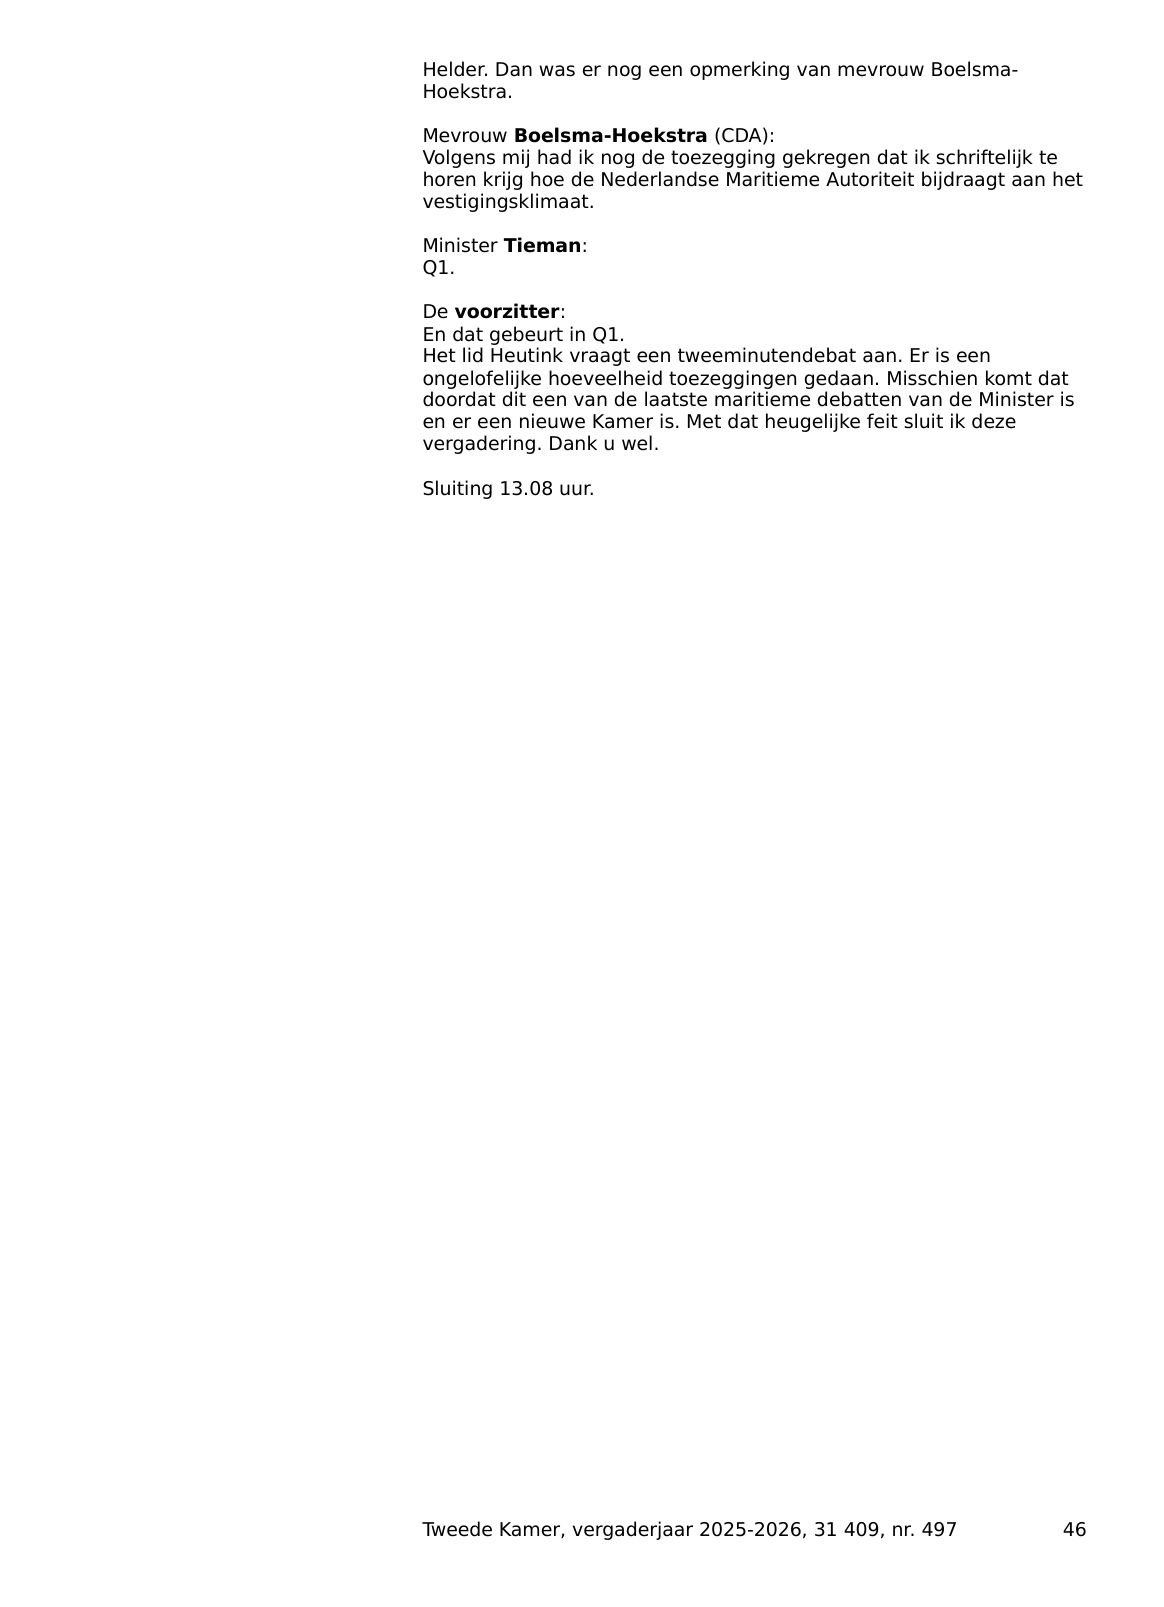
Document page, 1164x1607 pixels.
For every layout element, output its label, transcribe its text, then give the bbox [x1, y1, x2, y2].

text Volgens mij had ik nog de toezegging gekregen dat ik schriftelijk te horen krijg hoe de Nederlandse Maritieme Autoriteit bijdraagt aan het vestigingsklimaat. [422, 147, 1087, 213]
text Minister Tieman: [422, 235, 1087, 257]
text Q1. [422, 257, 1087, 279]
text De voorzitter: [422, 301, 1087, 323]
text Mevrouw Boelsma-Hoekstra (CDA): [422, 125, 1087, 147]
text En dat gebeurt in Q1. [422, 323, 1087, 345]
text Helder. Dan was er nog een opmerking van mevrouw Boelsma-Hoekstra. [422, 59, 1087, 103]
text Sluiting 13.08 uur. [422, 477, 1087, 499]
text Het lid Heutink vraagt een tweeminutendebat aan. Er is een ongelofelijke hoeveelheid toezeggingen gedaan. Misschien komt dat doordat dit een van de laatste maritieme debatten van de Minister is en er een nieuwe Kamer is. Met dat heugelijke feit sluit ik deze vergadering. Dank u wel. [422, 345, 1087, 455]
